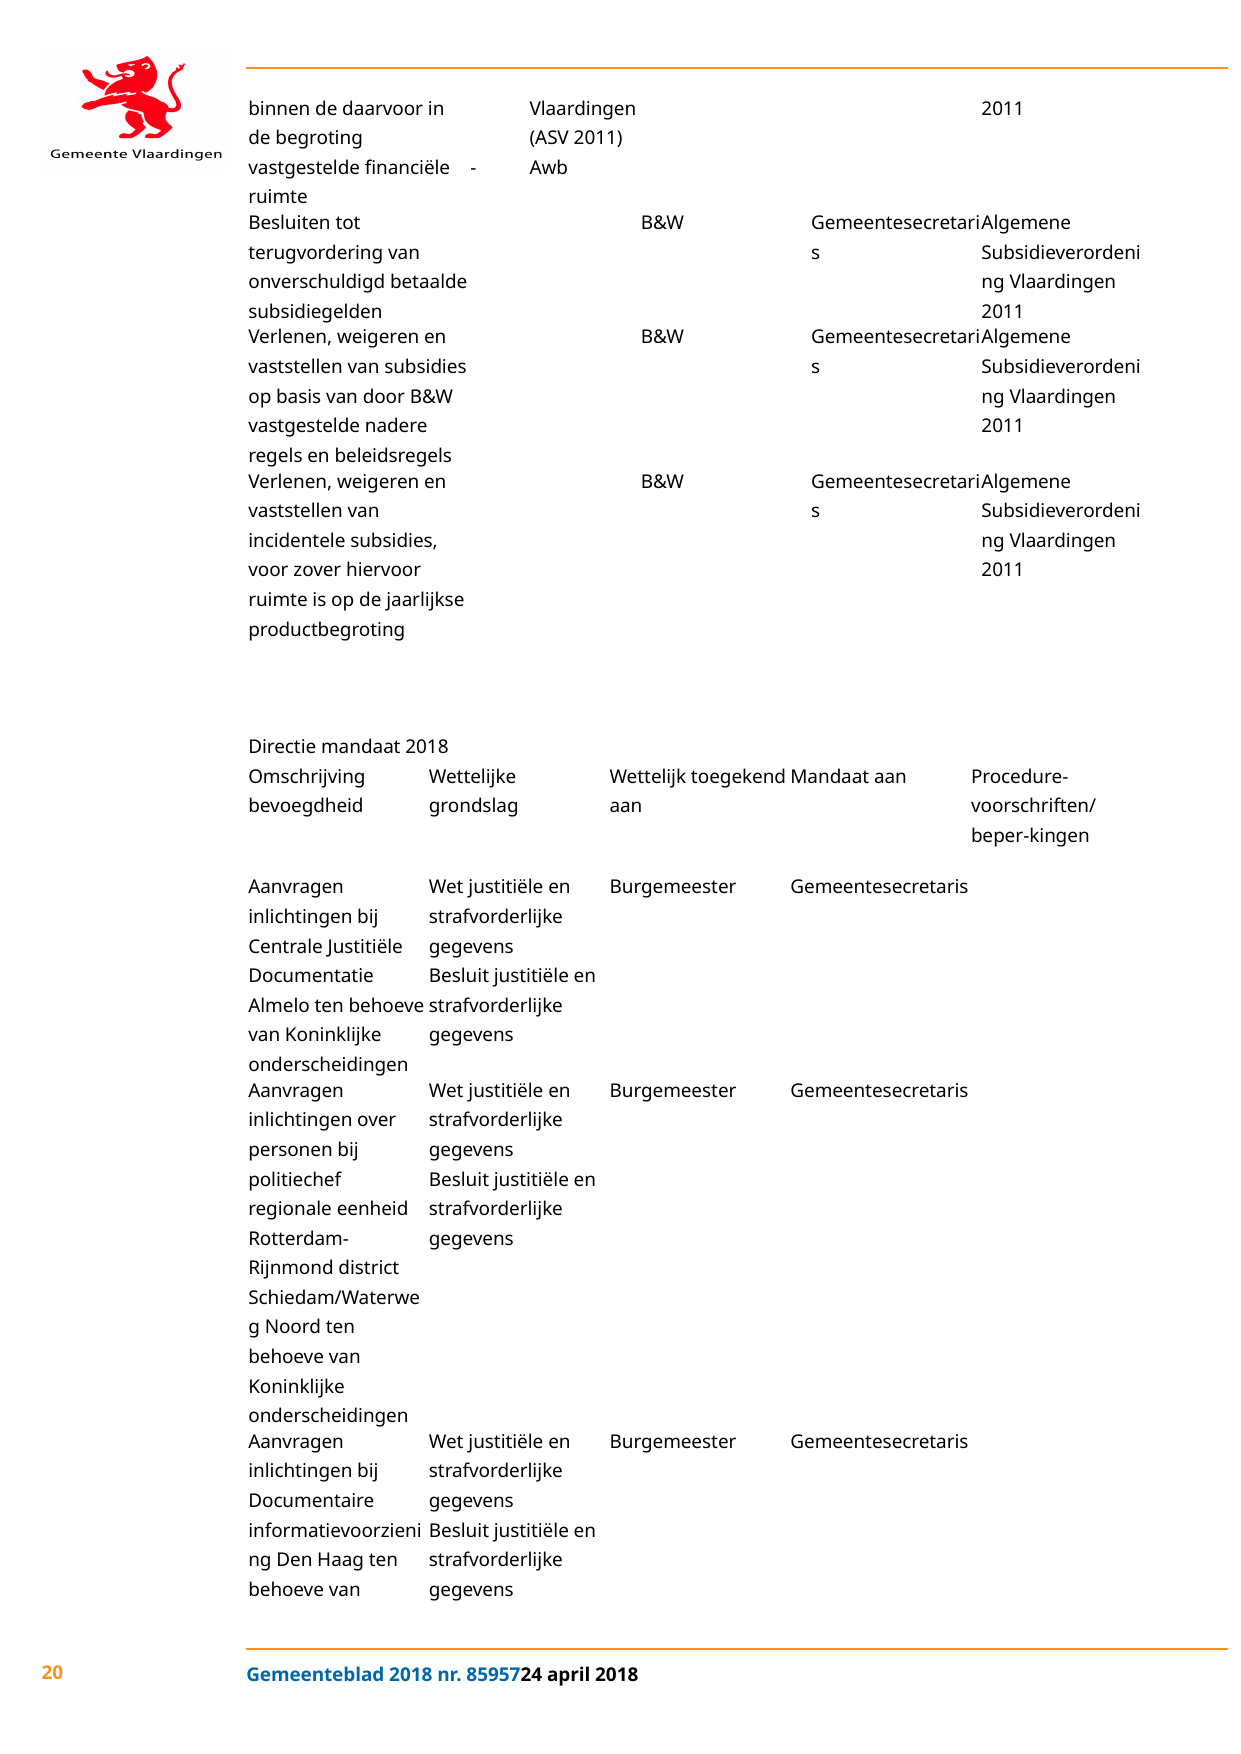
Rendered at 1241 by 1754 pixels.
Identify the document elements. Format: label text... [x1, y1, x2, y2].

table_cell [971, 1428, 1152, 1602]
table_cell [248, 848, 429, 874]
table_cell [811, 95, 981, 209]
picture [41, 47, 231, 172]
table_cell Gemeentesecretaris [811, 468, 981, 641]
table_cell Gemeentesecretaris [790, 874, 971, 1077]
table_cell Algemene Subsidieverordening Vlaardingen 2011 [981, 209, 1152, 324]
table_cell Vlaardingen (ASV 2011) Awb [470, 95, 641, 209]
table_cell Burgemeester [609, 1077, 790, 1428]
table_cell Burgemeester [609, 1428, 790, 1602]
table_cell [470, 468, 641, 641]
table_cell [470, 324, 641, 468]
table_cell [429, 848, 609, 874]
table_header Wettelijke grondslag [429, 763, 609, 848]
table_header Wettelijk toegekend aan [609, 763, 790, 848]
table_cell Gemeentesecretaris [811, 324, 981, 468]
table_cell [971, 874, 1152, 1077]
table_cell Wet justitiële en strafvorderlijke gegevens Besluit justitiële en strafvorderlijke gegevens [429, 1428, 609, 1602]
table_cell Besluiten tot terugvordering van onverschuldigd betaalde subsidiegelden [248, 209, 470, 324]
table_cell Aanvragen inlichtingen over personen bij politiechef regionale eenheid Rotterdam-Rijnmond district Schiedam/Waterweg Noord ten behoeve van Koninklijke onderscheidingen [248, 1077, 429, 1428]
table_header Procedure-voorschriften/beper-kingen [971, 763, 1152, 848]
table_cell [470, 209, 641, 324]
table_cell Wet justitiële en strafvorderlijke gegevens Besluit justitiële en strafvorderlijke gegevens [429, 1077, 609, 1428]
table_cell Gemeentesecretaris [790, 1428, 971, 1602]
table_cell [609, 848, 790, 874]
table_cell Aanvragen inlichtingen bij Documentaire informatievoorziening Den Haag ten behoeve van [248, 1428, 429, 1602]
table_cell [971, 848, 1152, 874]
table_cell Verlenen, weigeren en vaststellen van subsidies op basis van door B&W vastgestelde nadere regels en beleidsregels [248, 324, 470, 468]
table_cell 2011 [981, 95, 1152, 209]
table_cell Gemeentesecretaris [811, 209, 981, 324]
table_cell Gemeentesecretaris [790, 1077, 971, 1428]
table_cell Aanvragen inlichtingen bij Centrale Justitiële Documentatie Almelo ten behoeve van Koninklijke onderscheidingen [248, 874, 429, 1077]
table_cell Algemene Subsidieverordening Vlaardingen 2011 [981, 468, 1152, 641]
table_cell [971, 1077, 1152, 1428]
table_cell [641, 95, 811, 209]
table_header Mandaat aan [790, 763, 971, 848]
table_cell B&W [641, 468, 811, 641]
table_cell [790, 848, 971, 874]
table_cell Algemene Subsidieverordening Vlaardingen 2011 [981, 324, 1152, 468]
table_cell B&W [641, 209, 811, 324]
table_cell binnen de daarvoor in de begroting vastgestelde financiële ruimte [248, 95, 470, 209]
table_header Omschrijving bevoegdheid [248, 763, 429, 848]
table_cell Wet justitiële en strafvorderlijke gegevens Besluit justitiële en strafvorderlijke gegevens [429, 874, 609, 1077]
table_cell Verlenen, weigeren en vaststellen van incidentele subsidies, voor zover hiervoor ruimte is op de jaarlijkse productbegroting [248, 468, 470, 641]
text Directie mandaat 2018 [248, 733, 1152, 759]
table_cell B&W [641, 324, 811, 468]
table_cell Burgemeester [609, 874, 790, 1077]
